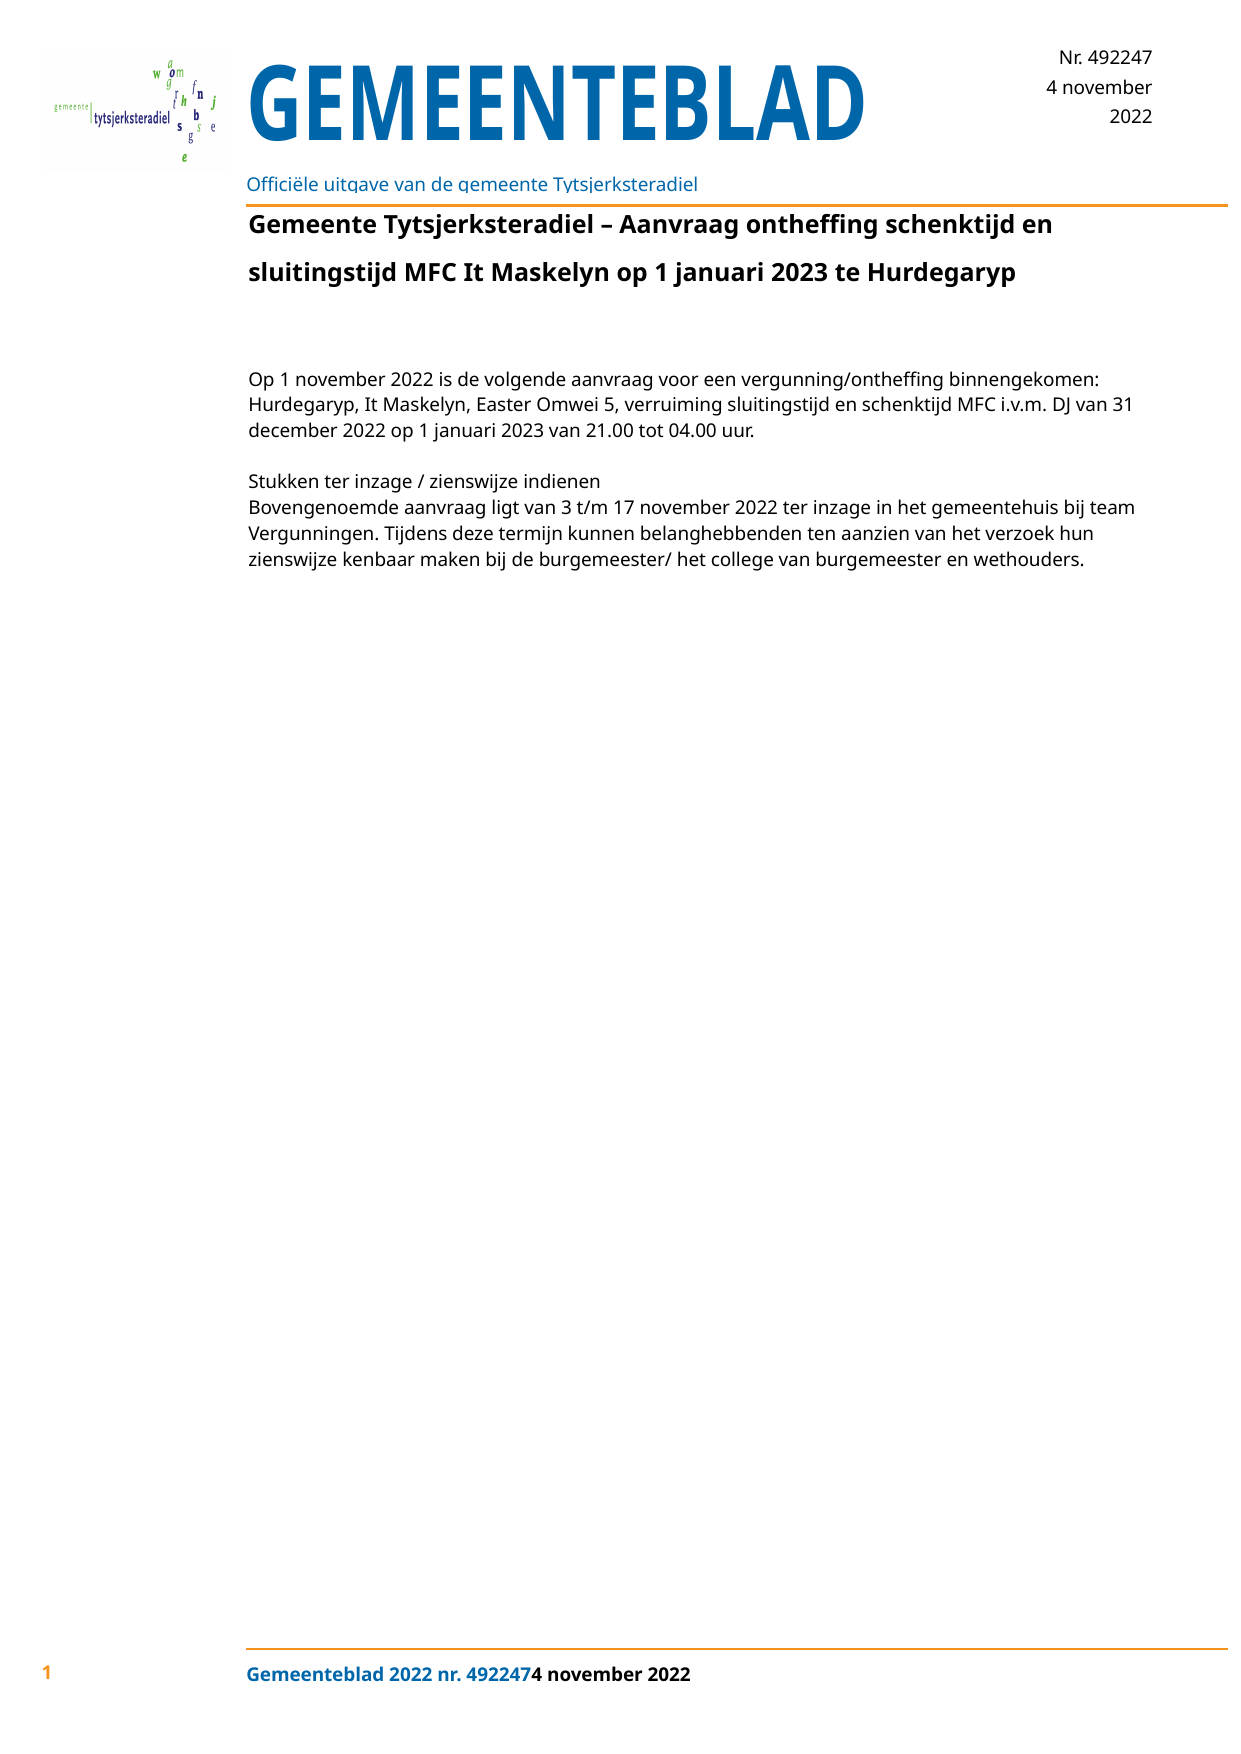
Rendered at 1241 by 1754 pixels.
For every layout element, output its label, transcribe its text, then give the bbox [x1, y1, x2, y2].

text Gemeente Tytsjerksteradiel – Aanvraag ontheffing schenktijd en sluitingstijd MFC It Maskelyn op 1 januari 2023 te Hurdegaryp [248, 207, 1152, 288]
text Bovengenoemde aanvraag ligt van 3 t/m 17 november 2022 ter inzage in het gemeentehuis bij team Vergunningen. Tijdens deze termijn kunnen belanghebbenden ten aanzien van het verzoek hun zienswijze kenbaar maken bij de burgemeester/ het college van burgemeester en wethouders. [248, 494, 1152, 572]
text Op 1 november 2022 is de volgende aanvraag voor een vergunning/ontheffing binnengekomen: [248, 366, 1152, 391]
text Stukken ter inzage / zienswijze indienen [248, 469, 1152, 494]
text Hurdegaryp, It Maskelyn, Easter Omwei 5, verruiming sluitingstijd en schenktijd MFC i.v.m. DJ van 31 december 2022 op 1 januari 2023 van 21.00 tot 04.00 uur. [248, 391, 1152, 443]
picture [41, 47, 231, 172]
